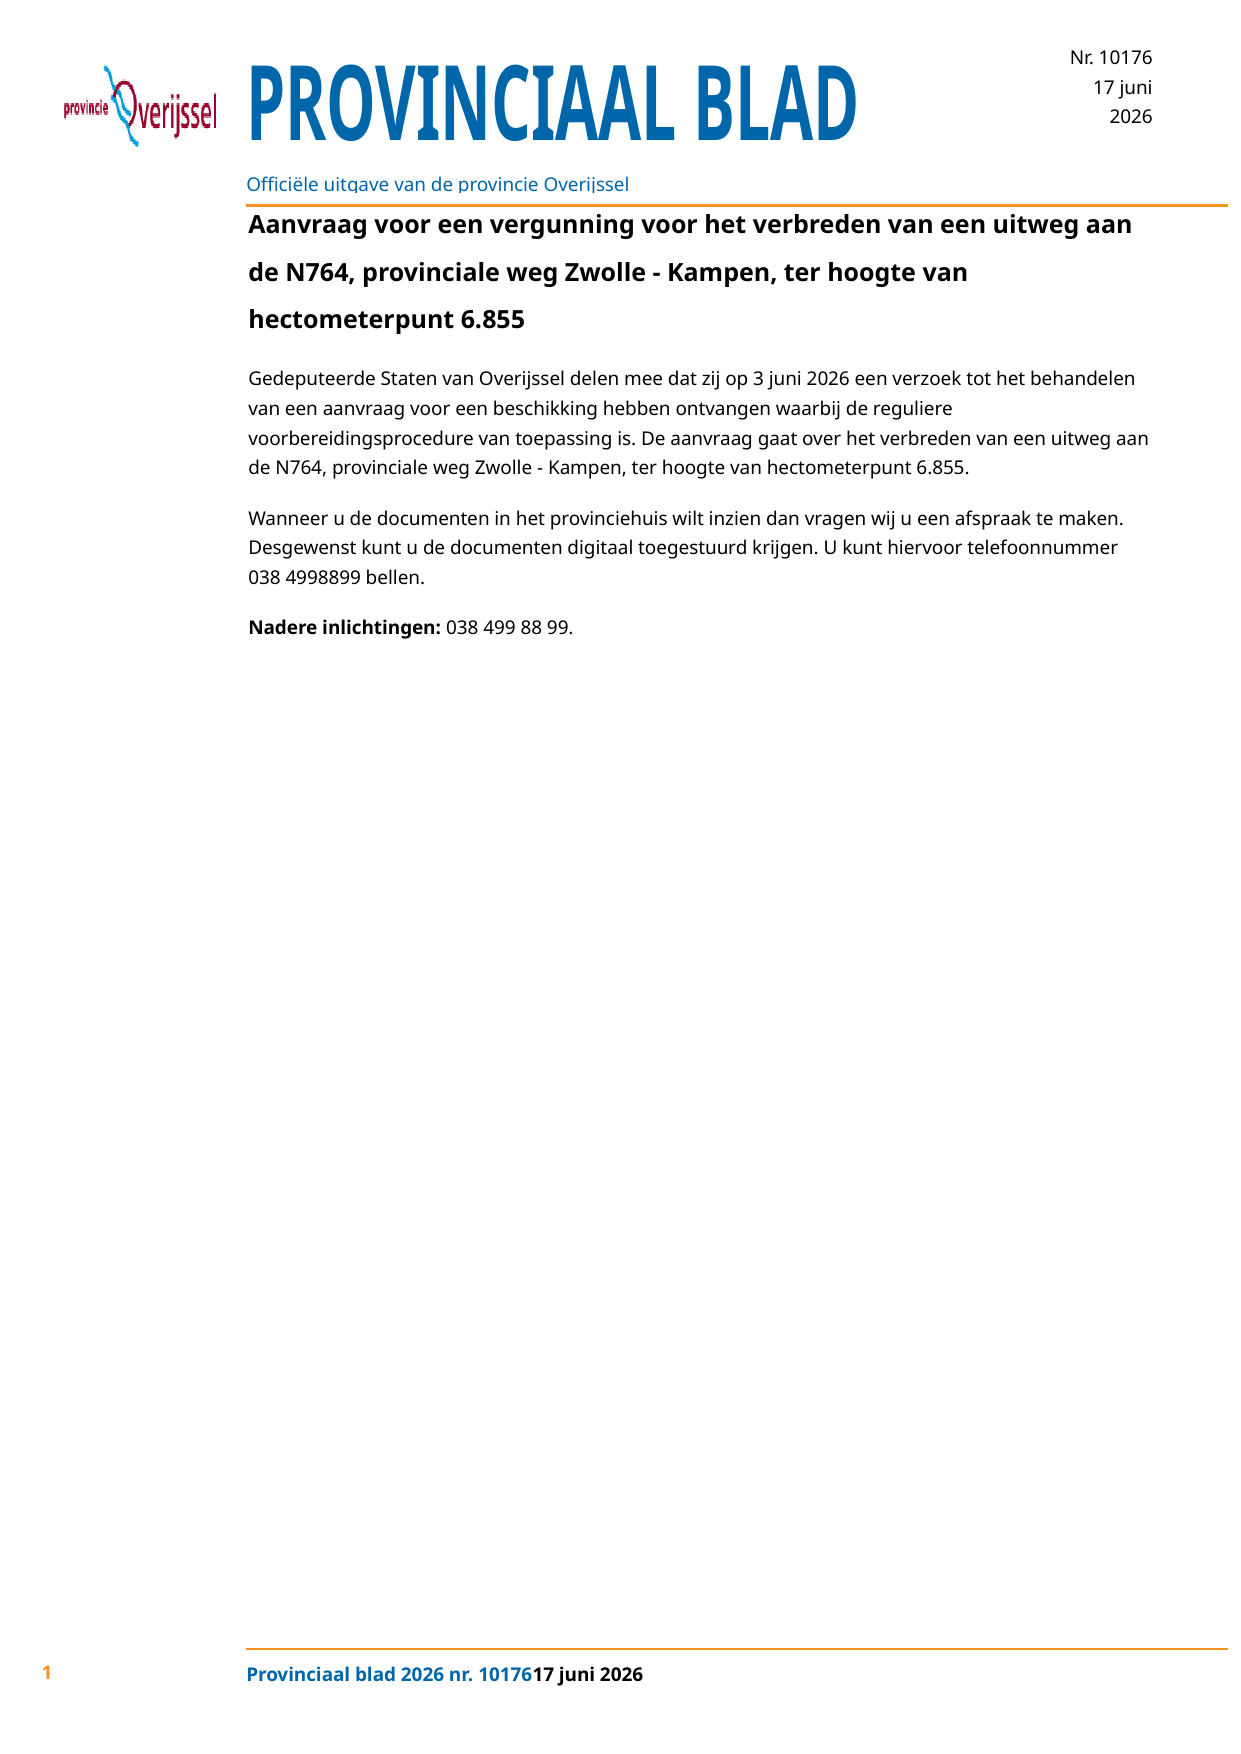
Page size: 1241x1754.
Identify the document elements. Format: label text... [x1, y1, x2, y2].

text Wanneer u de documenten in het provinciehuis wilt inzien dan vragen wij u een afspraak te maken. Desgewenst kunt u de documenten digitaal toegestuurd krijgen. U kunt hiervoor telefoonnummer 038 4998899 bellen. [248, 505, 1152, 589]
picture [41, 47, 231, 172]
text Gedeputeerde Staten van Overijssel delen mee dat zij op 3 juni 2026 een verzoek tot het behandelen van een aanvraag voor een beschikking hebben ontvangen waarbij de reguliere voorbereidingsprocedure van toepassing is. De aanvraag gaat over het verbreden van een uitweg aan de N764, provinciale weg Zwolle - Kampen, ter hoogte van hectometerpunt 6.855. [248, 366, 1152, 480]
text Aanvraag voor een vergunning voor het verbreden van een uitweg aan de N764, provinciale weg Zwolle - Kampen, ter hoogte van hectometerpunt 6.855 [248, 207, 1152, 336]
text Nadere inlichtingen: 038 499 88 99. [248, 614, 1152, 640]
